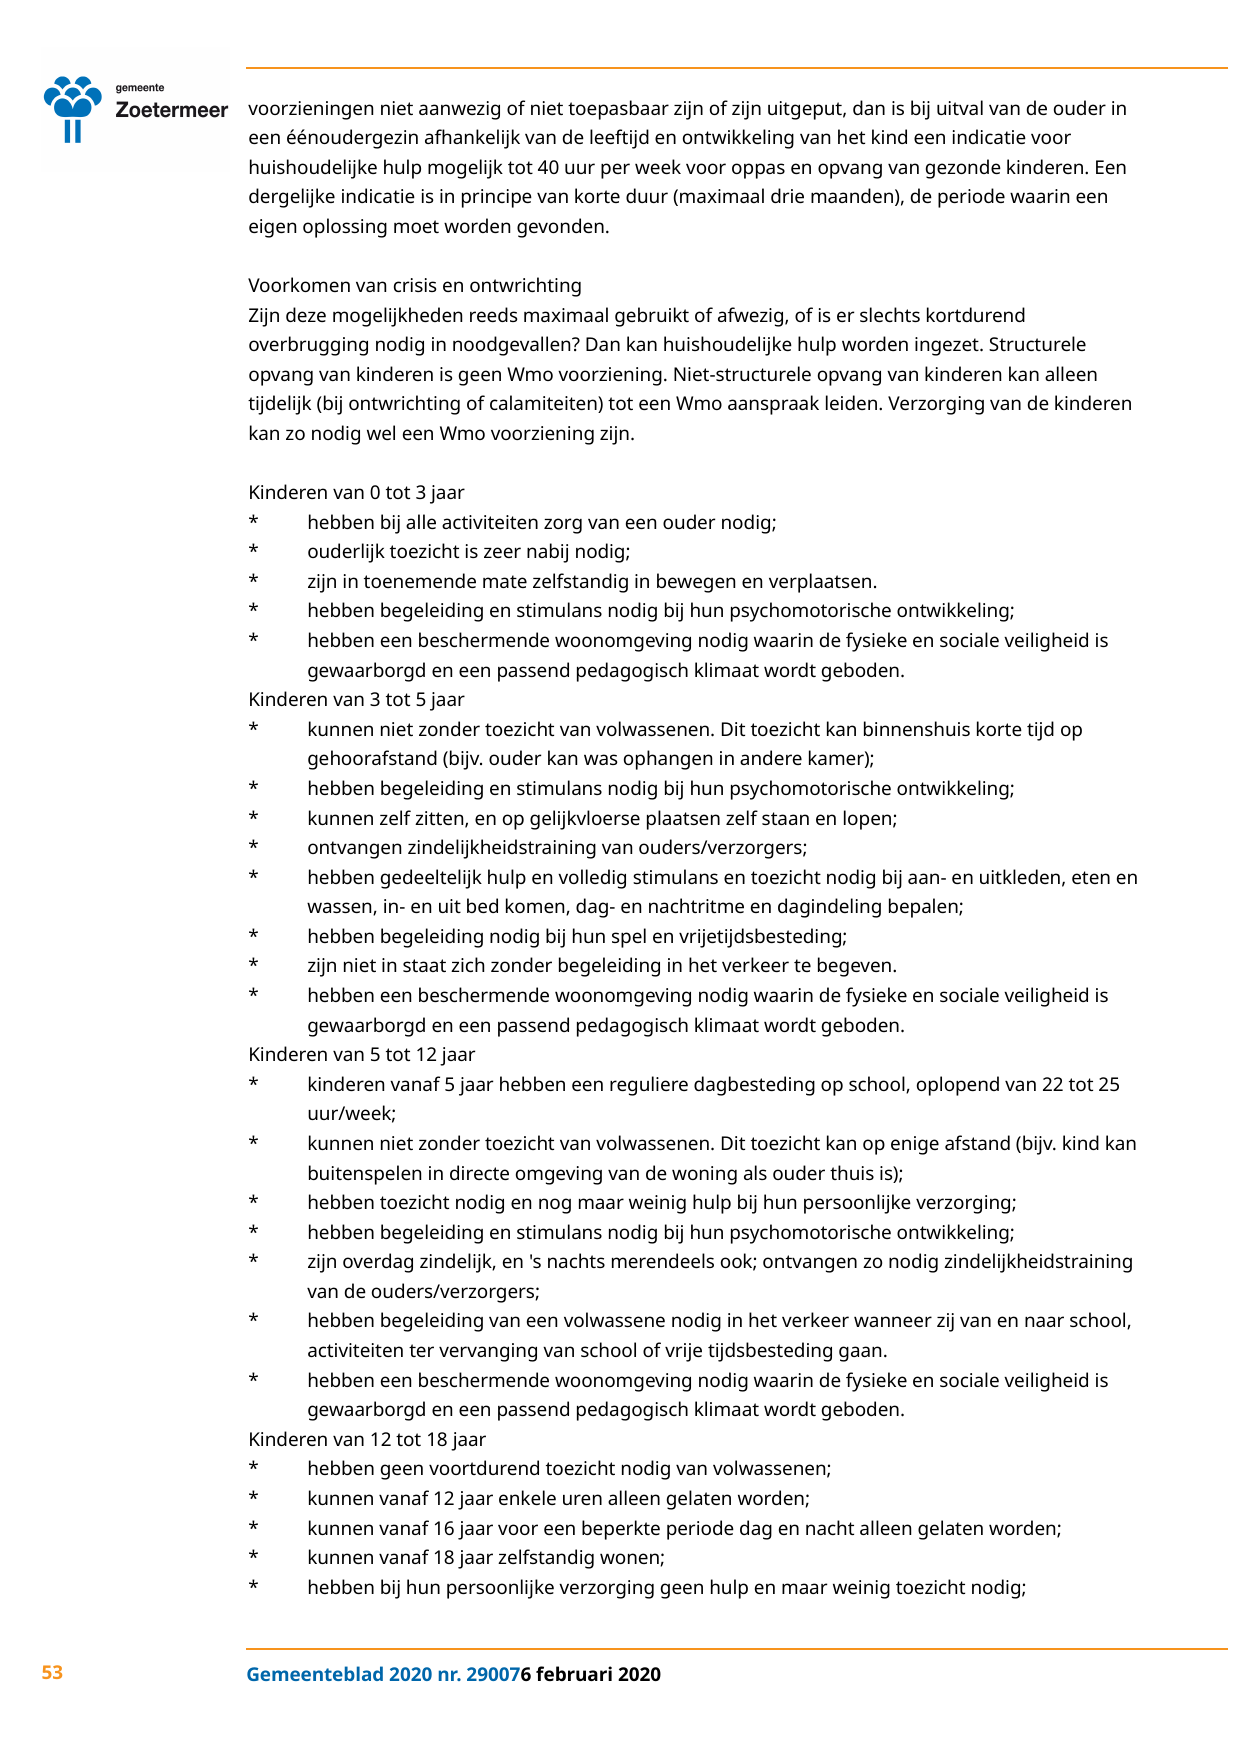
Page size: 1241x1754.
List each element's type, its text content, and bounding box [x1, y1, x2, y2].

list kinderen vanaf 5 jaar hebben een reguliere dagbesteding op school, oplopend van 22 tot 25 uur/week; [248, 1071, 1152, 1126]
text Kinderen van 12 tot 18 jaar [248, 1426, 1152, 1452]
list hebben toezicht nodig en nog maar weinig hulp bij hun persoonlijke verzorging; [248, 1189, 1152, 1215]
list kunnen niet zonder toezicht van volwassenen. Dit toezicht kan op enige afstand (bijv. kind kan buitenspelen in directe omgeving van de woning als ouder thuis is); [248, 1130, 1152, 1186]
picture [41, 47, 231, 172]
text Kinderen van 5 tot 12 jaar [248, 1041, 1152, 1067]
list hebben gedeeltelijk hulp en volledig stimulans en toezicht nodig bij aan- en uitkleden, eten en wassen, in- en uit bed komen, dag- en nachtritme en dagindeling bepalen; [248, 864, 1152, 919]
list hebben een beschermende woonomgeving nodig waarin de fysieke en sociale veiligheid is gewaarborgd en een passend pedagogisch klimaat wordt geboden. [248, 982, 1152, 1038]
list zijn overdag zindelijk, en 's nachts merendeels ook; ontvangen zo nodig zindelijkheidstraining van de ouders/verzorgers; [248, 1248, 1152, 1304]
list kunnen zelf zitten, en op gelijkvloerse plaatsen zelf staan en lopen; [248, 805, 1152, 831]
text Kinderen van 3 tot 5 jaar [248, 686, 1152, 712]
list hebben begeleiding en stimulans nodig bij hun psychomotorische ontwikkeling; [248, 598, 1152, 623]
list kunnen vanaf 18 jaar zelfstandig wonen; [248, 1544, 1152, 1570]
list kunnen vanaf 12 jaar enkele uren alleen gelaten worden; [248, 1485, 1152, 1511]
list ouderlijk toezicht is zeer nabij nodig; [248, 538, 1152, 564]
text Kinderen van 0 tot 3 jaar [248, 479, 1152, 505]
list hebben een beschermende woonomgeving nodig waarin de fysieke en sociale veiligheid is gewaarborgd en een passend pedagogisch klimaat wordt geboden. [248, 1367, 1152, 1422]
list hebben begeleiding nodig bij hun spel en vrijetijdsbesteding; [248, 923, 1152, 949]
list zijn in toenemende mate zelfstandig in bewegen en verplaatsen. [248, 568, 1152, 594]
list hebben begeleiding en stimulans nodig bij hun psychomotorische ontwikkeling; [248, 1219, 1152, 1245]
text voorzieningen niet aanwezig of niet toepasbaar zijn of zijn uitgeput, dan is bij uitval van de ouder in een éénoudergezin afhankelijk van de leeftijd en ontwikkeling van het kind een indicatie voor huishoudelijke hulp mogelijk tot 40 uur per week voor oppas en opvang van gezonde kinderen. Een dergelijke indicatie is in principe van korte duur (maximaal drie maanden), de periode waarin een eigen oplossing moet worden gevonden. [248, 95, 1152, 239]
list hebben begeleiding van een volwassene nodig in het verkeer wanneer zij van en naar school, activiteiten ter vervanging van school of vrije tijdsbesteding gaan. [248, 1308, 1152, 1363]
text Zijn deze mogelijkheden reeds maximaal gebruikt of afwezig, of is er slechts kortdurend overbrugging nodig in noodgevallen? Dan kan huishoudelijke hulp worden ingezet. Structurele opvang van kinderen is geen Wmo voorziening. Niet-structurele opvang van kinderen kan alleen tijdelijk (bij ontwrichting of calamiteiten) tot een Wmo aanspraak leiden. Verzorging van de kinderen kan zo nodig wel een Wmo voorziening zijn. [248, 302, 1152, 446]
list hebben begeleiding en stimulans nodig bij hun psychomotorische ontwikkeling; [248, 775, 1152, 801]
list hebben een beschermende woonomgeving nodig waarin de fysieke en sociale veiligheid is gewaarborgd en een passend pedagogisch klimaat wordt geboden. [248, 627, 1152, 683]
list kunnen niet zonder toezicht van volwassenen. Dit toezicht kan binnenshuis korte tijd op gehoorafstand (bijv. ouder kan was ophangen in andere kamer); [248, 716, 1152, 771]
text Voorkomen van crisis en ontwrichting [248, 272, 1152, 298]
list hebben geen voortdurend toezicht nodig van volwassenen; [248, 1456, 1152, 1481]
list kunnen vanaf 16 jaar voor een beperkte periode dag en nacht alleen gelaten worden; [248, 1515, 1152, 1541]
list hebben bij alle activiteiten zorg van een ouder nodig; [248, 509, 1152, 535]
list zijn niet in staat zich zonder begeleiding in het verkeer te begeven. [248, 953, 1152, 978]
list ontvangen zindelijkheidstraining van ouders/verzorgers; [248, 834, 1152, 860]
list hebben bij hun persoonlijke verzorging geen hulp en maar weinig toezicht nodig; [248, 1574, 1152, 1600]
